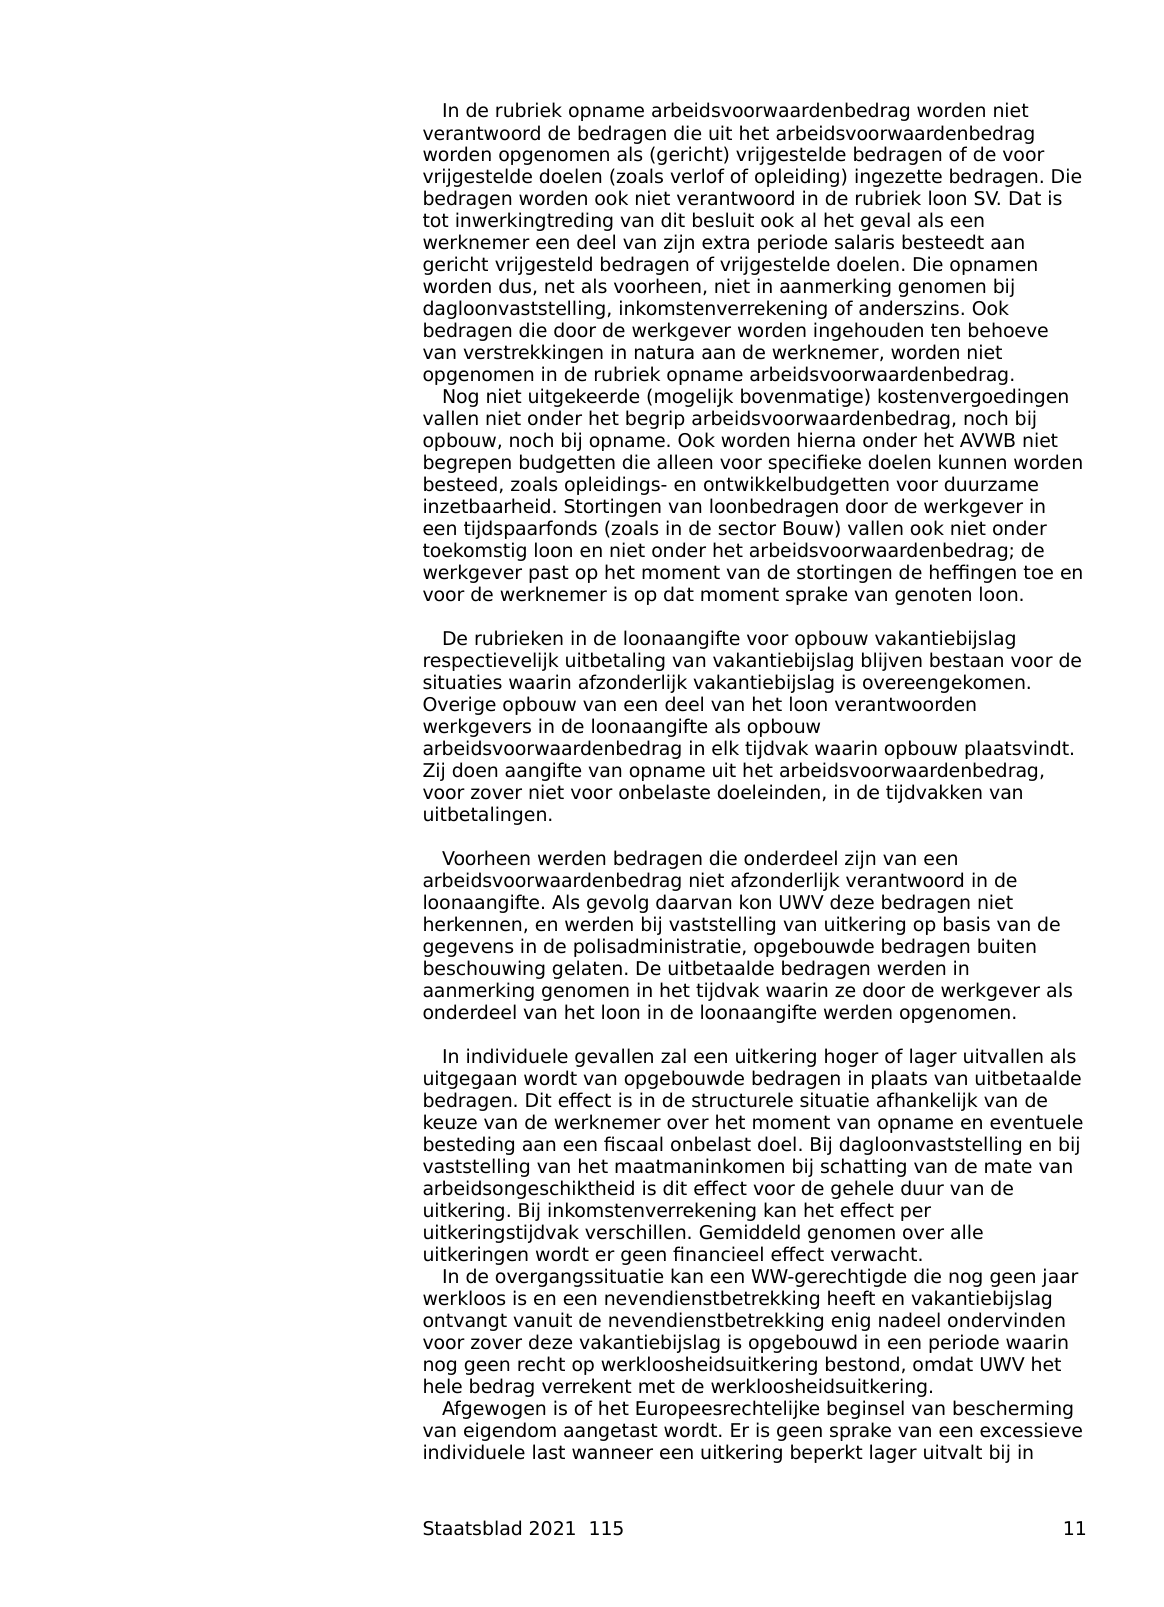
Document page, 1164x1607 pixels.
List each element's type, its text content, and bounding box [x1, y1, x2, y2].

text De rubrieken in de loonaangifte voor opbouw vakantiebijslag respectievelijk uitbetaling van vakantiebijslag blijven bestaan voor de situaties waarin afzonderlijk vakantiebijslag is overeengekomen. Overige opbouw van een deel van het loon verantwoorden werkgevers in de loonaangifte als opbouw arbeidsvoorwaardenbedrag in elk tijdvak waarin opbouw plaatsvindt. Zij doen aangifte van opname uit het arbeidsvoorwaardenbedrag, voor zover niet voor onbelaste doeleinden, in de tijdvakken van uitbetalingen. [422, 628, 1087, 826]
text Afgewogen is of het Europeesrechtelijke beginsel van bescherming van eigendom aangetast wordt. Er is geen sprake van een excessieve individuele last wanneer een uitkering beperkt lager uitvalt bij in [422, 1398, 1087, 1464]
text In de overgangssituatie kan een WW-gerechtigde die nog geen jaar werkloos is en een nevendienstbetrekking heeft en vakantiebijslag ontvangt vanuit de nevendienstbetrekking enig nadeel ondervinden voor zover deze vakantiebijslag is opgebouwd in een periode waarin nog geen recht op werkloosheidsuitkering bestond, omdat UWV het hele bedrag verrekent met de werkloosheidsuitkering. [422, 1266, 1087, 1398]
text In de rubriek opname arbeidsvoorwaardenbedrag worden niet verantwoord de bedragen die uit het arbeidsvoorwaardenbedrag worden opgenomen als (gericht) vrijgestelde bedragen of de voor vrijgestelde doelen (zoals verlof of opleiding) ingezette bedragen. Die bedragen worden ook niet verantwoord in de rubriek loon SV. Dat is tot inwerkingtreding van dit besluit ook al het geval als een werknemer een deel van zijn extra periode salaris besteedt aan gericht vrijgesteld bedragen of vrijgestelde doelen. Die opnamen worden dus, net als voorheen, niet in aanmerking genomen bij dagloonvaststelling, inkomstenverrekening of anderszins. Ook bedragen die door de werkgever worden ingehouden ten behoeve van verstrekkingen in natura aan de werknemer, worden niet opgenomen in de rubriek opname arbeidsvoorwaardenbedrag. [422, 100, 1087, 386]
text Nog niet uitgekeerde (mogelijk bovenmatige) kostenvergoedingen vallen niet onder het begrip arbeidsvoorwaardenbedrag, noch bij opbouw, noch bij opname. Ook worden hierna onder het AVWB niet begrepen budgetten die alleen voor specifieke doelen kunnen worden besteed, zoals opleidings- en ontwikkelbudgetten voor duurzame inzetbaarheid. Stortingen van loonbedragen door de werkgever in een tijdspaarfonds (zoals in de sector Bouw) vallen ook niet onder toekomstig loon en niet onder het arbeidsvoorwaardenbedrag; de werkgever past op het moment van de stortingen de heffingen toe en voor de werknemer is op dat moment sprake van genoten loon. [422, 386, 1087, 606]
text Voorheen werden bedragen die onderdeel zijn van een arbeidsvoorwaardenbedrag niet afzonderlijk verantwoord in de loonaangifte. Als gevolg daarvan kon UWV deze bedragen niet herkennen, en werden bij vaststelling van uitkering op basis van de gegevens in de polisadministratie, opgebouwde bedragen buiten beschouwing gelaten. De uitbetaalde bedragen werden in aanmerking genomen in het tijdvak waarin ze door de werkgever als onderdeel van het loon in de loonaangifte werden opgenomen. [422, 848, 1087, 1024]
text In individuele gevallen zal een uitkering hoger of lager uitvallen als uitgegaan wordt van opgebouwde bedragen in plaats van uitbetaalde bedragen. Dit effect is in de structurele situatie afhankelijk van de keuze van de werknemer over het moment van opname en eventuele besteding aan een fiscaal onbelast doel. Bij dagloonvaststelling en bij vaststelling van het maatmaninkomen bij schatting van de mate van arbeidsongeschiktheid is dit effect voor de gehele duur van de uitkering. Bij inkomstenverrekening kan het effect per uitkeringstijdvak verschillen. Gemiddeld genomen over alle uitkeringen wordt er geen financieel effect verwacht. [422, 1046, 1087, 1266]
